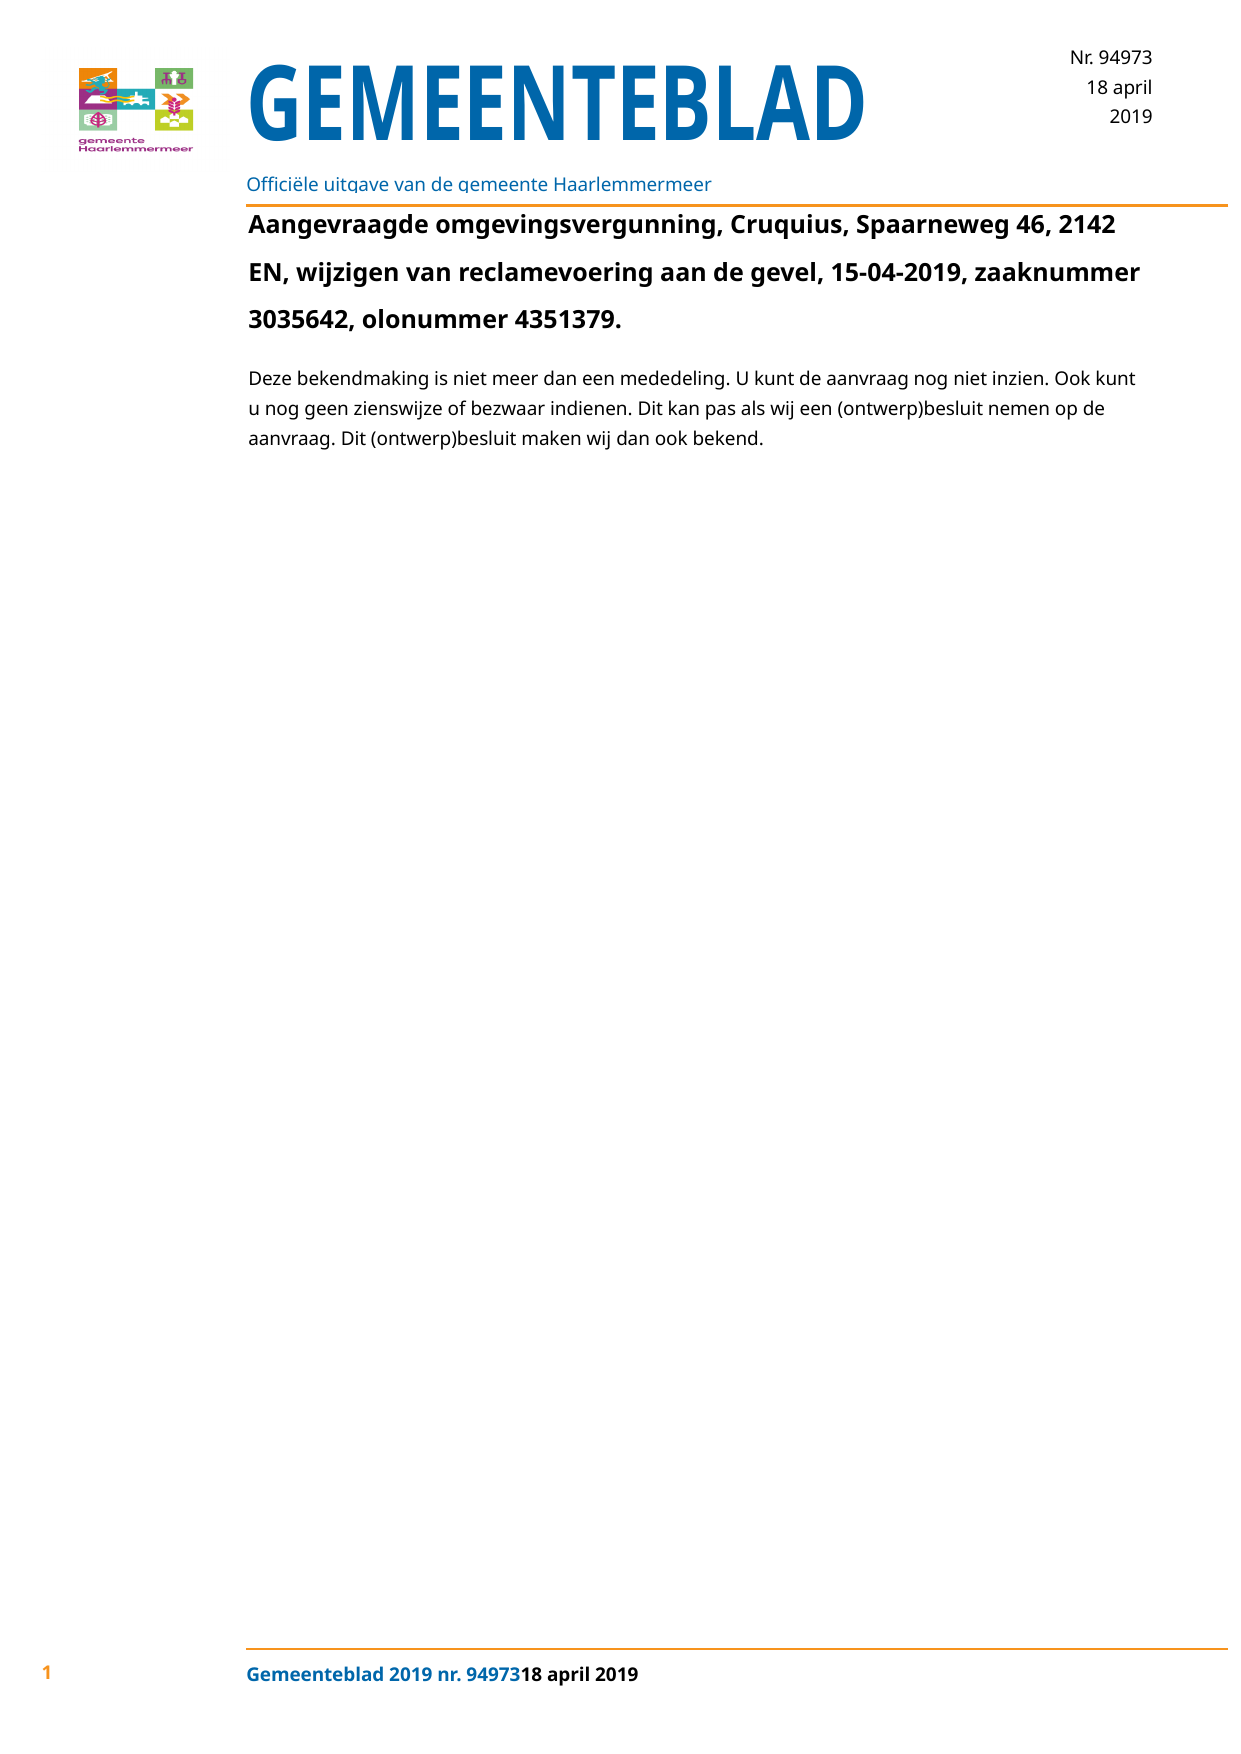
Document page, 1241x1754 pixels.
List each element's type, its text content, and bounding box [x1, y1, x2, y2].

text Deze bekendmaking is niet meer dan een mededeling. U kunt de aanvraag nog niet inzien. Ook kunt u nog geen zienswijze of bezwaar indienen. Dit kan pas als wij een (ontwerp)besluit nemen op de aanvraag. Dit (ontwerp)besluit maken wij dan ook bekend. [248, 366, 1152, 450]
text Aangevraagde omgevingsvergunning, Cruquius, Spaarneweg 46, 2142 EN, wijzigen van reclamevoering aan de gevel, 15-04-2019, zaaknummer 3035642, olonummer 4351379. [248, 207, 1152, 336]
picture [41, 47, 231, 172]
